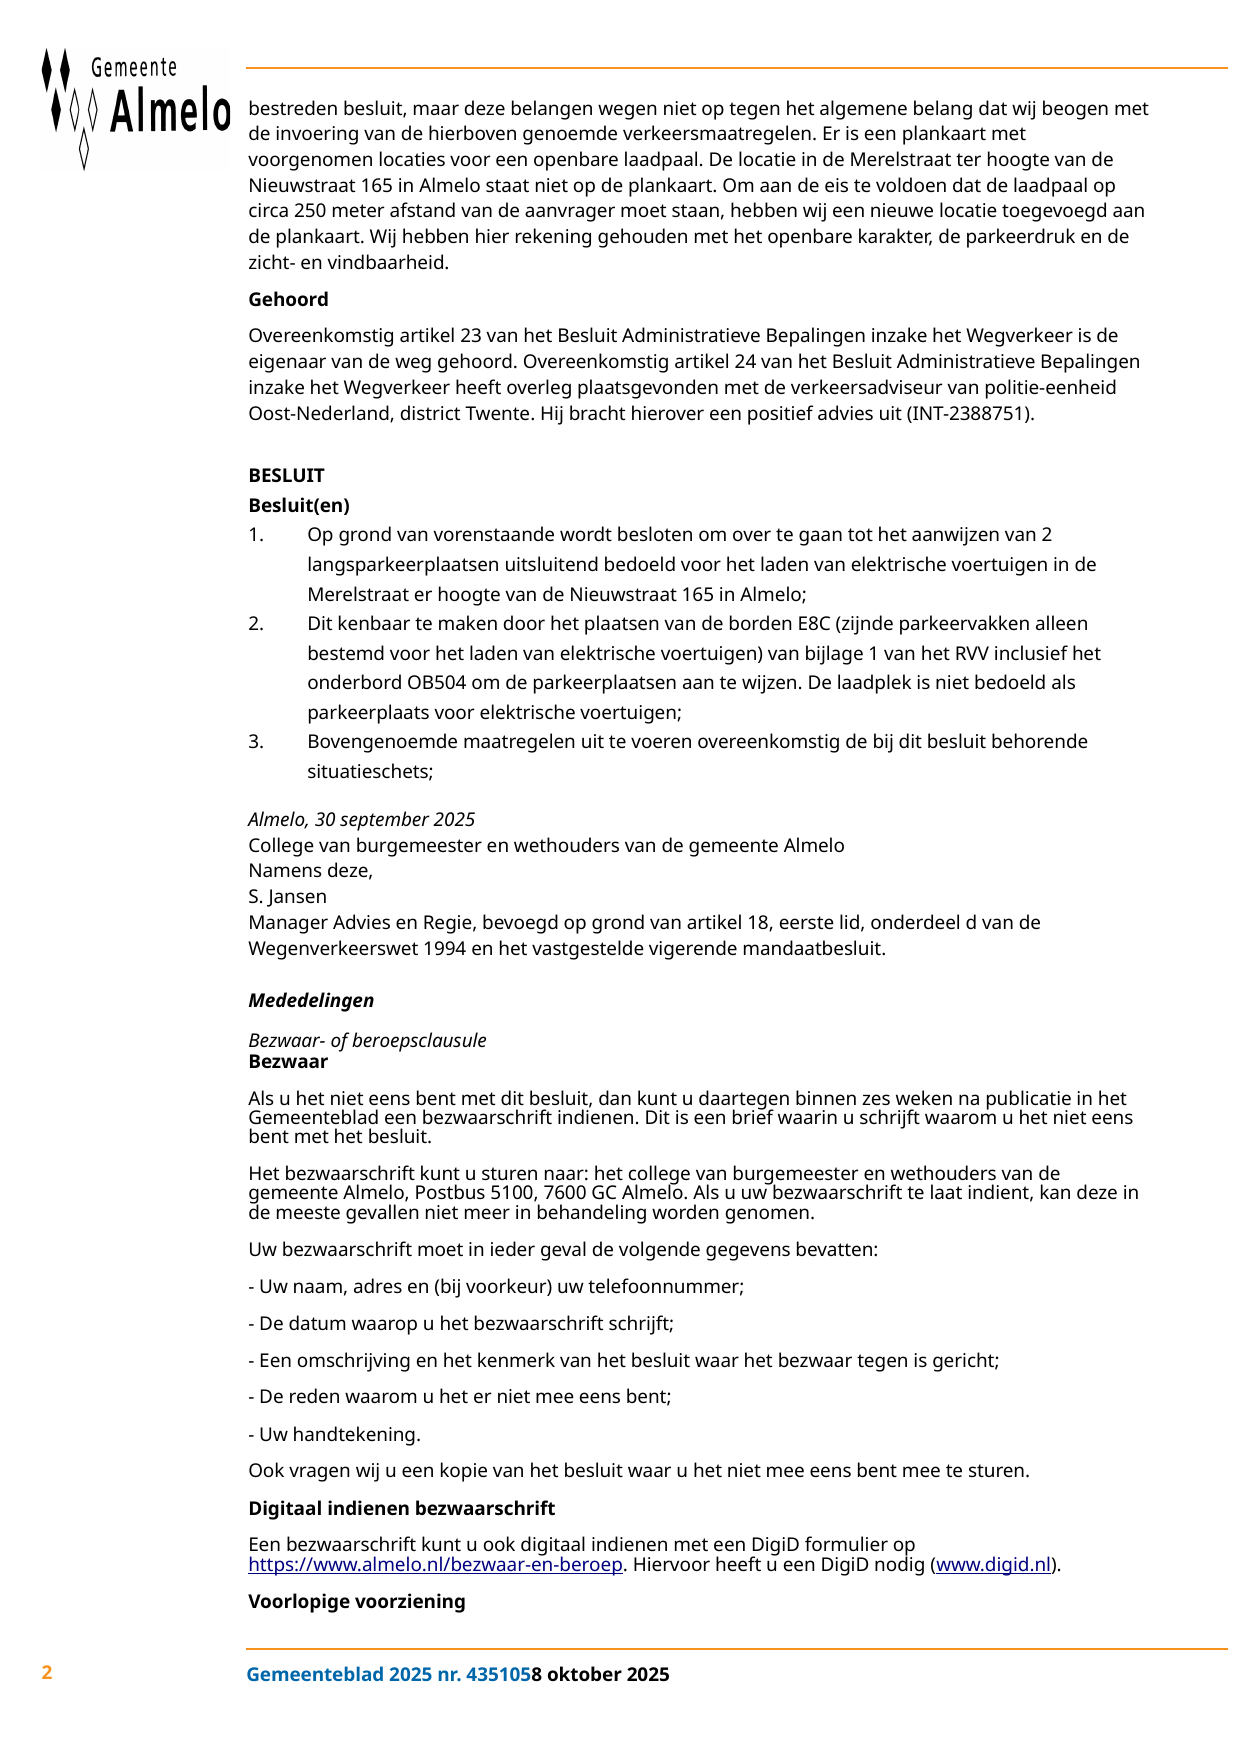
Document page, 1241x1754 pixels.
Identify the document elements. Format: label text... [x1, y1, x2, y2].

text Een bezwaarschrift kunt u ook digitaal indienen met een DigiD formulier op https://www.almelo.nl/bezwaar-en-beroep. Hiervoor heeft u een DigiD nodig (www.digid.nl). [248, 1536, 1152, 1575]
text Digitaal indienen bezwaarschrift [248, 1499, 1152, 1519]
text Besluit(en) [248, 492, 1152, 518]
text - Een omschrijving en het kenmerk van het besluit waar het bezwaar tegen is gericht; [248, 1352, 1152, 1371]
text Overeenkomstig artikel 23 van het Besluit Administratieve Bepalingen inzake het Wegverkeer is de eigenaar van de weg gehoord. Overeenkomstig artikel 24 van het Besluit Administratieve Bepalingen inzake het Wegverkeer heeft overleg plaatsgevonden met de verkeersadviseur van politie-eenheid Oost-Nederland, district Twente. Hij bracht hierover een positief advies uit (INT-2388751). [248, 322, 1152, 425]
list Op grond van vorenstaande wordt besloten om over te gaan tot het aanwijzen van 2 langsparkeerplaatsen uitsluitend bedoeld voor het laden van elektrische voertuigen in de Merelstraat er hoogte van de Nieuwstraat 165 in Almelo; [248, 522, 1152, 606]
text BESLUIT [248, 462, 1152, 488]
text - De datum waarop u het bezwaarschrift schrijft; [248, 1314, 1152, 1334]
text - De reden waarom u het er niet mee eens bent; [248, 1388, 1152, 1408]
text Het bezwaarschrift kunt u sturen naar: het college van burgemeester en wethouders van de gemeente Almelo, Postbus 5100, 7600 GC Almelo. Als u uw bezwaarschrift te laat indient, kan deze in de meeste gevallen niet meer in behandeling worden genomen. [248, 1165, 1152, 1223]
text - Uw handtekening. [248, 1426, 1152, 1445]
list Dit kenbaar te maken door het plaatsen van de borden E8C (zijnde parkeervakken alleen bestemd voor het laden van elektrische voertuigen) van bijlage 1 van het RVV inclusief het onderbord OB504 om de parkeerplaatsen aan te wijzen. De laadplek is niet bedoeld als parkeerplaats voor elektrische voertuigen; [248, 610, 1152, 725]
text - Uw naam, adres en (bij voorkeur) uw telefoonnummer; [248, 1278, 1152, 1297]
text Mededelingen [248, 988, 1152, 1013]
text Gehoord [248, 286, 1152, 312]
picture [41, 47, 231, 172]
list Bovengenoemde maatregelen uit te voeren overeenkomstig de bij dit besluit behorende situatieschets; [248, 729, 1152, 784]
text Almelo, 30 september 2025 [248, 806, 1152, 832]
text Voorlopige voorziening [248, 1593, 1152, 1612]
text Manager Advies en Regie, bevoegd op grond van artikel 18, eerste lid, onderdeel d van de Wegenverkeerswet 1994 en het vastgestelde vigerende mandaatbesluit. [248, 909, 1152, 960]
text Bezwaar- of beroepsclausule [248, 1027, 1152, 1053]
text College van burgemeester en wethouders van de gemeente Almelo [248, 832, 1152, 857]
text Uw bezwaarschrift moet in ieder geval de volgende gegevens bevatten: [248, 1241, 1152, 1260]
text S. Jansen [248, 883, 1152, 909]
text Ook vragen wij u een kopie van het besluit waar u het niet mee eens bent mee te sturen. [248, 1462, 1152, 1482]
text Namens deze, [248, 857, 1152, 883]
text Als u het niet eens bent met dit besluit, dan kunt u daartegen binnen zes weken na publicatie in het Gemeenteblad een bezwaarschrift indienen. Dit is een brief waarin u schrijft waarom u het niet eens bent met het besluit. [248, 1089, 1152, 1147]
text Bezwaar [248, 1053, 1152, 1072]
text bestreden besluit, maar deze belangen wegen niet op tegen het algemene belang dat wij beogen met de invoering van de hierboven genoemde verkeersmaatregelen. Er is een plankaart met voorgenomen locaties voor een openbare laadpaal. De locatie in de Merelstraat ter hoogte van de Nieuwstraat 165 in Almelo staat niet op de plankaart. Om aan de eis te voldoen dat de laadpaal op circa 250 meter afstand van de aanvrager moet staan, hebben wij een nieuwe locatie toegevoegd aan de plankaart. Wij hebben hier rekening gehouden met het openbare karakter, de parkeerdruk en de zicht- en vindbaarheid. [248, 95, 1152, 275]
